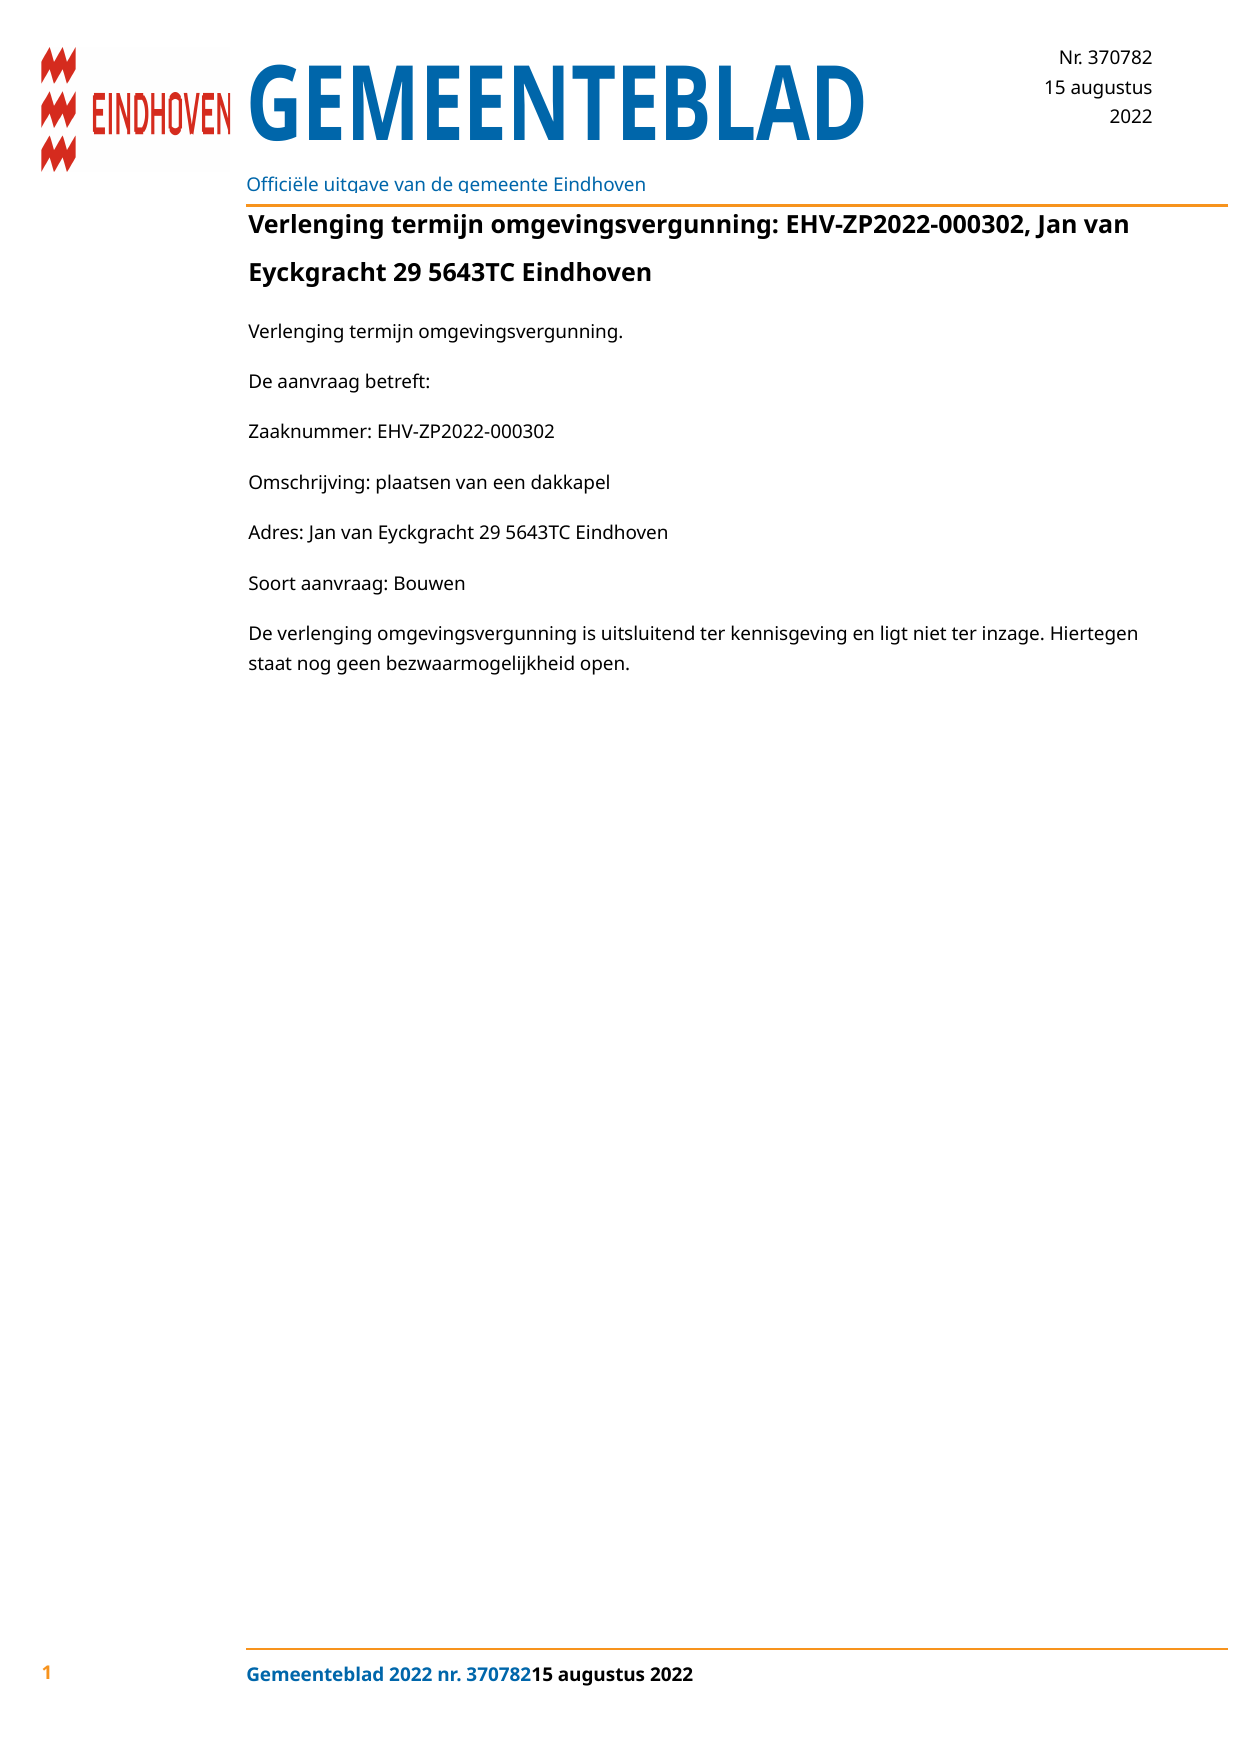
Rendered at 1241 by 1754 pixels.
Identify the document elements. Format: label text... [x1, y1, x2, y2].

text Omschrijving: plaatsen van een dakkapel [248, 469, 1152, 495]
text Verlenging termijn omgevingsvergunning: EHV-ZP2022-000302, Jan van Eyckgracht 29 5643TC Eindhoven [248, 207, 1152, 288]
text Adres: Jan van Eyckgracht 29 5643TC Eindhoven [248, 519, 1152, 545]
text Verlenging termijn omgevingsvergunning. [248, 318, 1152, 344]
text De aanvraag betreft: [248, 368, 1152, 394]
text Soort aanvraag: Bouwen [248, 570, 1152, 596]
picture [41, 47, 231, 172]
text De verlenging omgevingsvergunning is uitsluitend ter kennisgeving en ligt niet ter inzage. Hiertegen staat nog geen bezwaarmogelijkheid open. [248, 620, 1152, 676]
text Zaaknummer: EHV-ZP2022-000302 [248, 419, 1152, 444]
